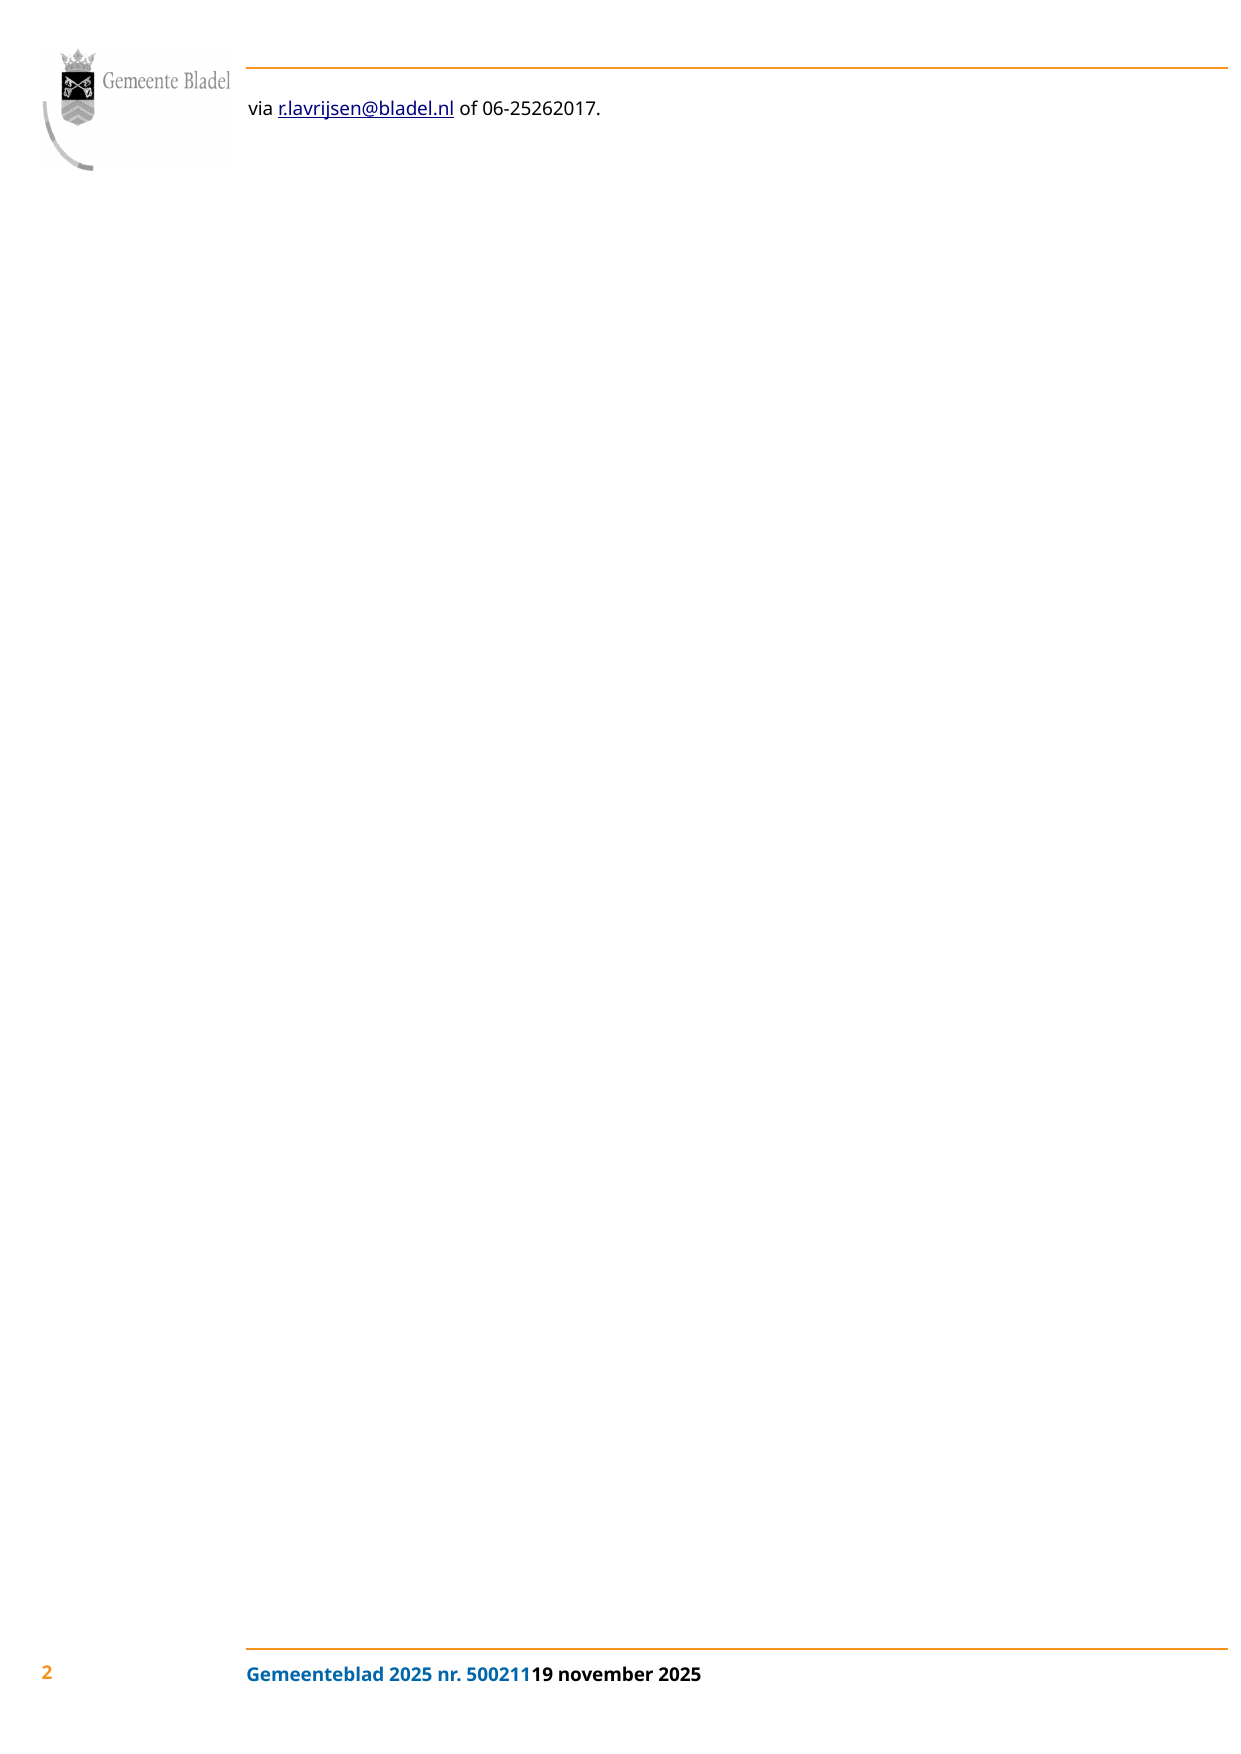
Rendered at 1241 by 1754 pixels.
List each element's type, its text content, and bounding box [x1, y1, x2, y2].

text via r.lavrijsen@bladel.nl of 06-25262017. [248, 95, 1152, 121]
picture [41, 47, 231, 172]
